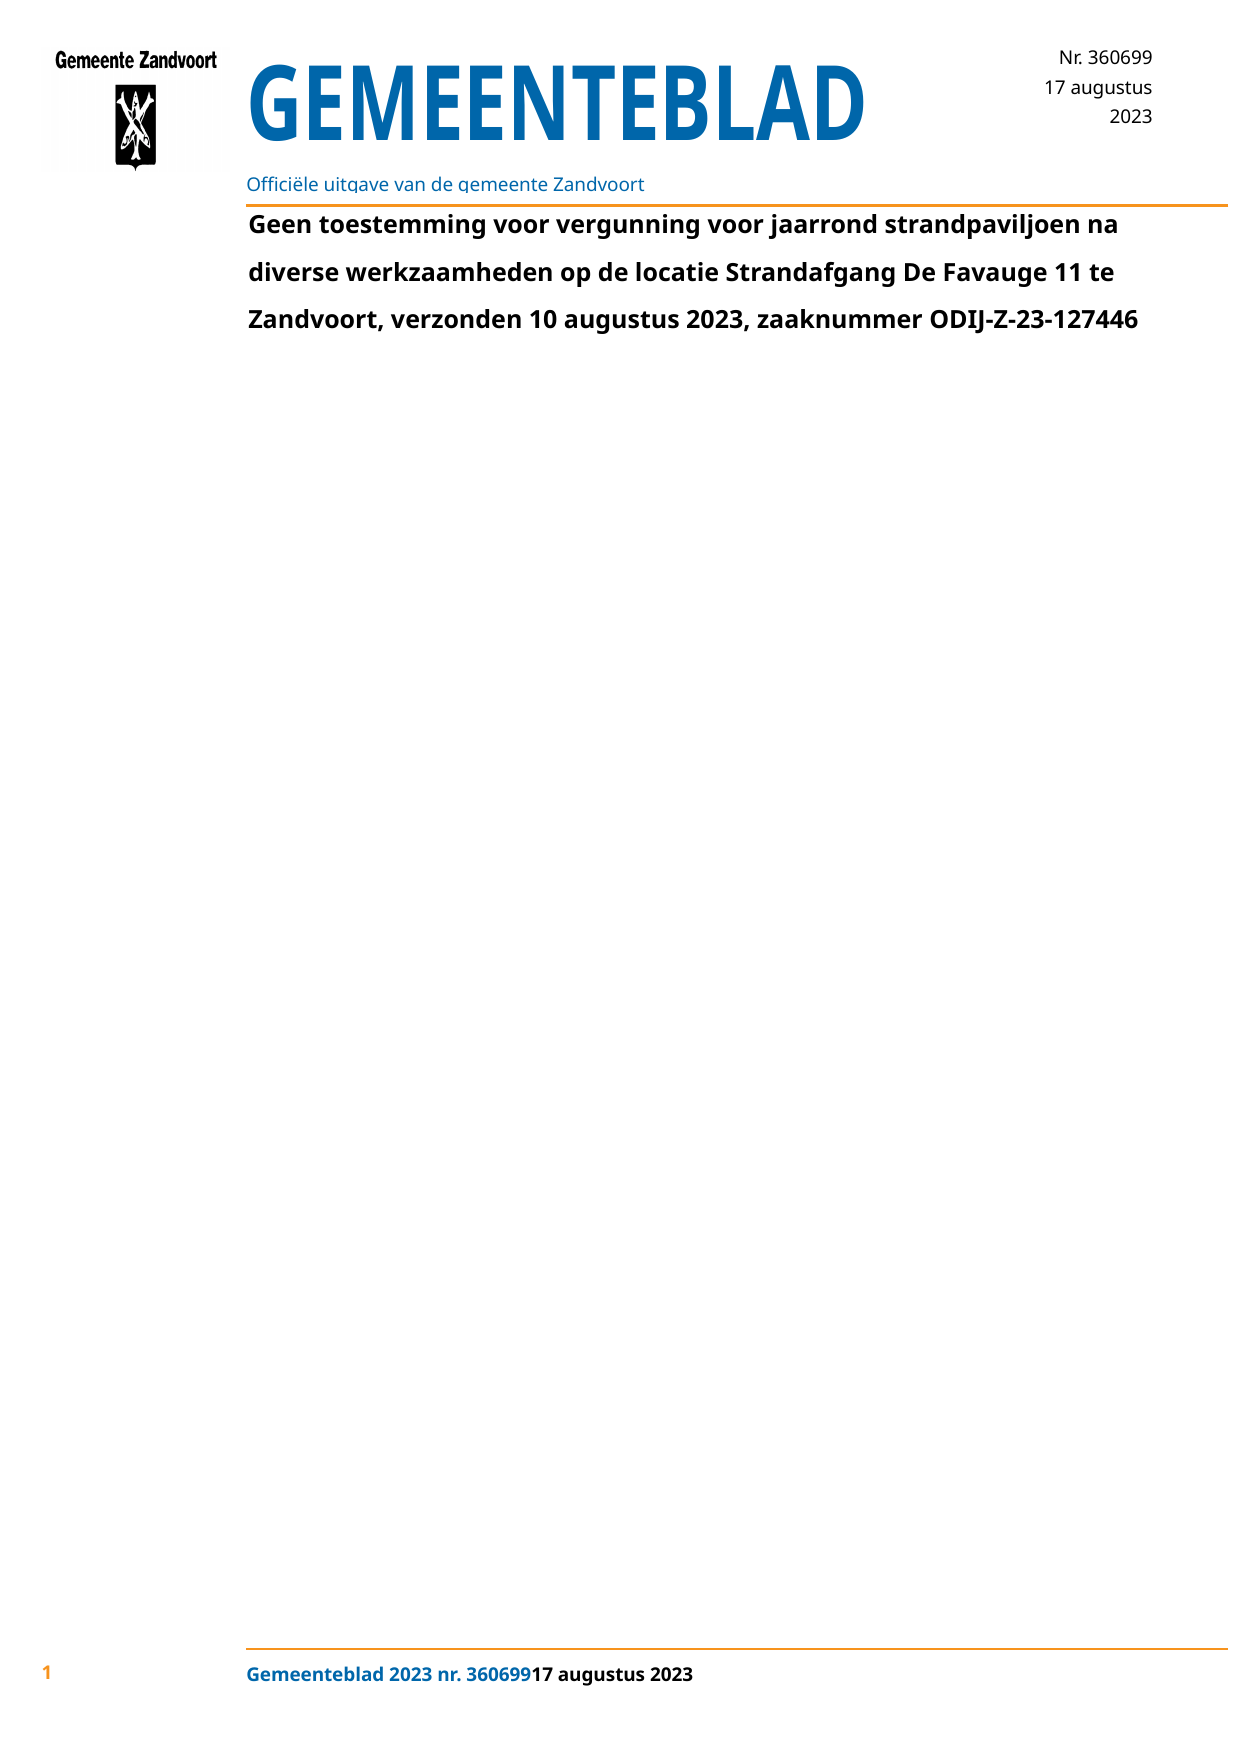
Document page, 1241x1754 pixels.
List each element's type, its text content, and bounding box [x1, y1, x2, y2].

text Geen toestemming voor vergunning voor jaarrond strandpaviljoen na diverse werkzaamheden op de locatie Strandafgang De Favauge 11 te Zandvoort, verzonden 10 augustus 2023, zaaknummer ODIJ-Z-23-127446 [248, 207, 1152, 336]
picture [41, 47, 231, 172]
